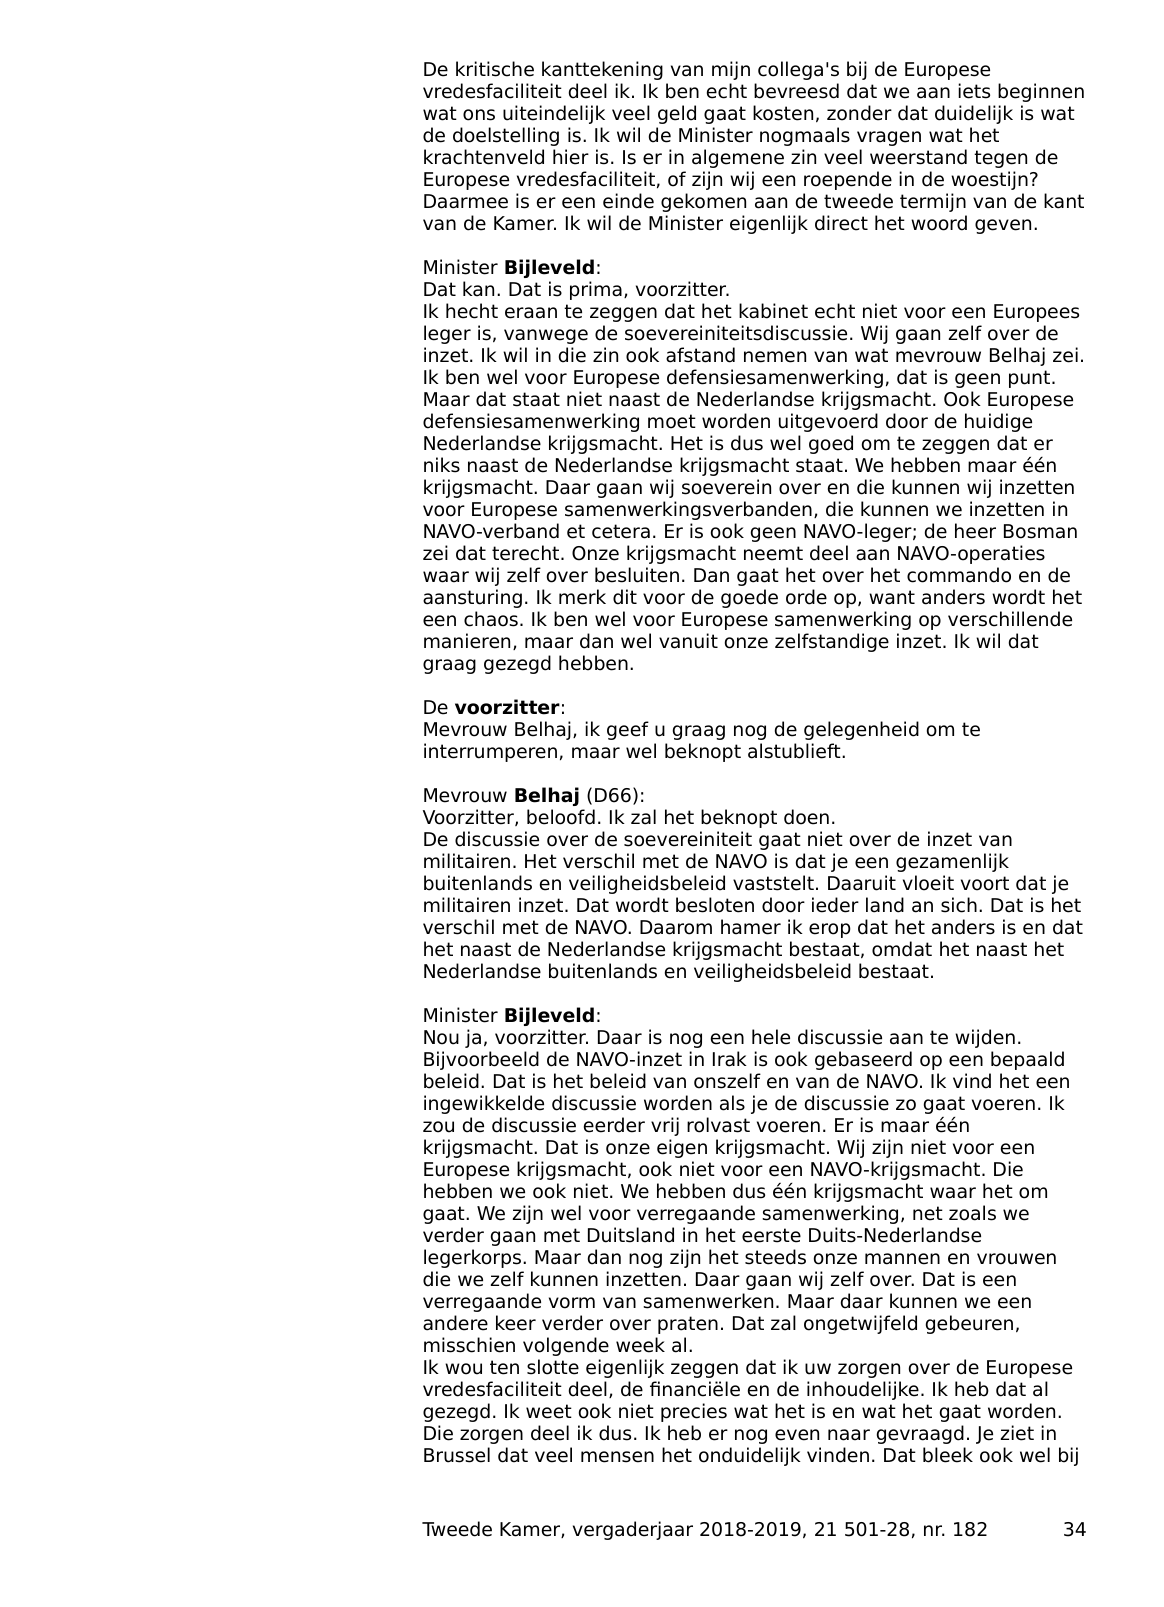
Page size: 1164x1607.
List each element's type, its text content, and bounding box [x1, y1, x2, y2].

text Mevrouw Belhaj, ik geef u graag nog de gelegenheid om te interrumperen, maar wel beknopt alstublieft. [422, 719, 1087, 763]
text Mevrouw Belhaj (D66): [422, 785, 1087, 807]
text Ik hecht eraan te zeggen dat het kabinet echt niet voor een Europees leger is, vanwege de soevereiniteitsdiscussie. Wij gaan zelf over de inzet. Ik wil in die zin ook afstand nemen van wat mevrouw Belhaj zei. Ik ben wel voor Europese defensiesamenwerking, dat is geen punt. Maar dat staat niet naast de Nederlandse krijgsmacht. Ook Europese defensiesamenwerking moet worden uitgevoerd door de huidige Nederlandse krijgsmacht. Het is dus wel goed om te zeggen dat er niks naast de Nederlandse krijgsmacht staat. We hebben maar één krijgsmacht. Daar gaan wij soeverein over en die kunnen wij inzetten voor Europese samenwerkingsverbanden, die kunnen we inzetten in NAVO-verband et cetera. Er is ook geen NAVO-leger; de heer Bosman zei dat terecht. Onze krijgsmacht neemt deel aan NAVO-operaties waar wij zelf over besluiten. Dan gaat het over het commando en de aansturing. Ik merk dit voor de goede orde op, want anders wordt het een chaos. Ik ben wel voor Europese samenwerking op verschillende manieren, maar dan wel vanuit onze zelfstandige inzet. Ik wil dat graag gezegd hebben. [422, 301, 1087, 675]
text De discussie over de soevereiniteit gaat niet over de inzet van militairen. Het verschil met de NAVO is dat je een gezamenlijk buitenlands en veiligheidsbeleid vaststelt. Daaruit vloeit voort dat je militairen inzet. Dat wordt besloten door ieder land an sich. Dat is het verschil met de NAVO. Daarom hamer ik erop dat het anders is en dat het naast de Nederlandse krijgsmacht bestaat, omdat het naast het Nederlandse buitenlands en veiligheidsbeleid bestaat. [422, 829, 1087, 983]
text Minister Bijleveld: [422, 257, 1087, 279]
text De kritische kanttekening van mijn collega's bij de Europese vredesfaciliteit deel ik. Ik ben echt bevreesd dat we aan iets beginnen wat ons uiteindelijk veel geld gaat kosten, zonder dat duidelijk is wat de doelstelling is. Ik wil de Minister nogmaals vragen wat het krachtenveld hier is. Is er in algemene zin veel weerstand tegen de Europese vredesfaciliteit, of zijn wij een roepende in de woestijn? [422, 59, 1087, 191]
text Voorzitter, beloofd. Ik zal het beknopt doen. [422, 807, 1087, 829]
text Minister Bijleveld: [422, 1005, 1087, 1027]
text De voorzitter: [422, 697, 1087, 719]
text Ik wou ten slotte eigenlijk zeggen dat ik uw zorgen over de Europese vredesfaciliteit deel, de financiële en de inhoudelijke. Ik heb dat al gezegd. Ik weet ook niet precies wat het is en wat het gaat worden. Die zorgen deel ik dus. Ik heb er nog even naar gevraagd. Je ziet in Brussel dat veel mensen het onduidelijk vinden. Dat bleek ook wel bij [422, 1357, 1087, 1467]
text Nou ja, voorzitter. Daar is nog een hele discussie aan te wijden. Bijvoorbeeld de NAVO-inzet in Irak is ook gebaseerd op een bepaald beleid. Dat is het beleid van onszelf en van de NAVO. Ik vind het een ingewikkelde discussie worden als je de discussie zo gaat voeren. Ik zou de discussie eerder vrij rolvast voeren. Er is maar één krijgsmacht. Dat is onze eigen krijgsmacht. Wij zijn niet voor een Europese krijgsmacht, ook niet voor een NAVO-krijgsmacht. Die hebben we ook niet. We hebben dus één krijgsmacht waar het om gaat. We zijn wel voor verregaande samenwerking, net zoals we verder gaan met Duitsland in het eerste Duits-Nederlandse legerkorps. Maar dan nog zijn het steeds onze mannen en vrouwen die we zelf kunnen inzetten. Daar gaan wij zelf over. Dat is een verregaande vorm van samenwerken. Maar daar kunnen we een andere keer verder over praten. Dat zal ongetwijfeld gebeuren, misschien volgende week al. [422, 1027, 1087, 1357]
text Dat kan. Dat is prima, voorzitter. [422, 279, 1087, 301]
text Daarmee is er een einde gekomen aan de tweede termijn van de kant van de Kamer. Ik wil de Minister eigenlijk direct het woord geven. [422, 191, 1087, 235]
